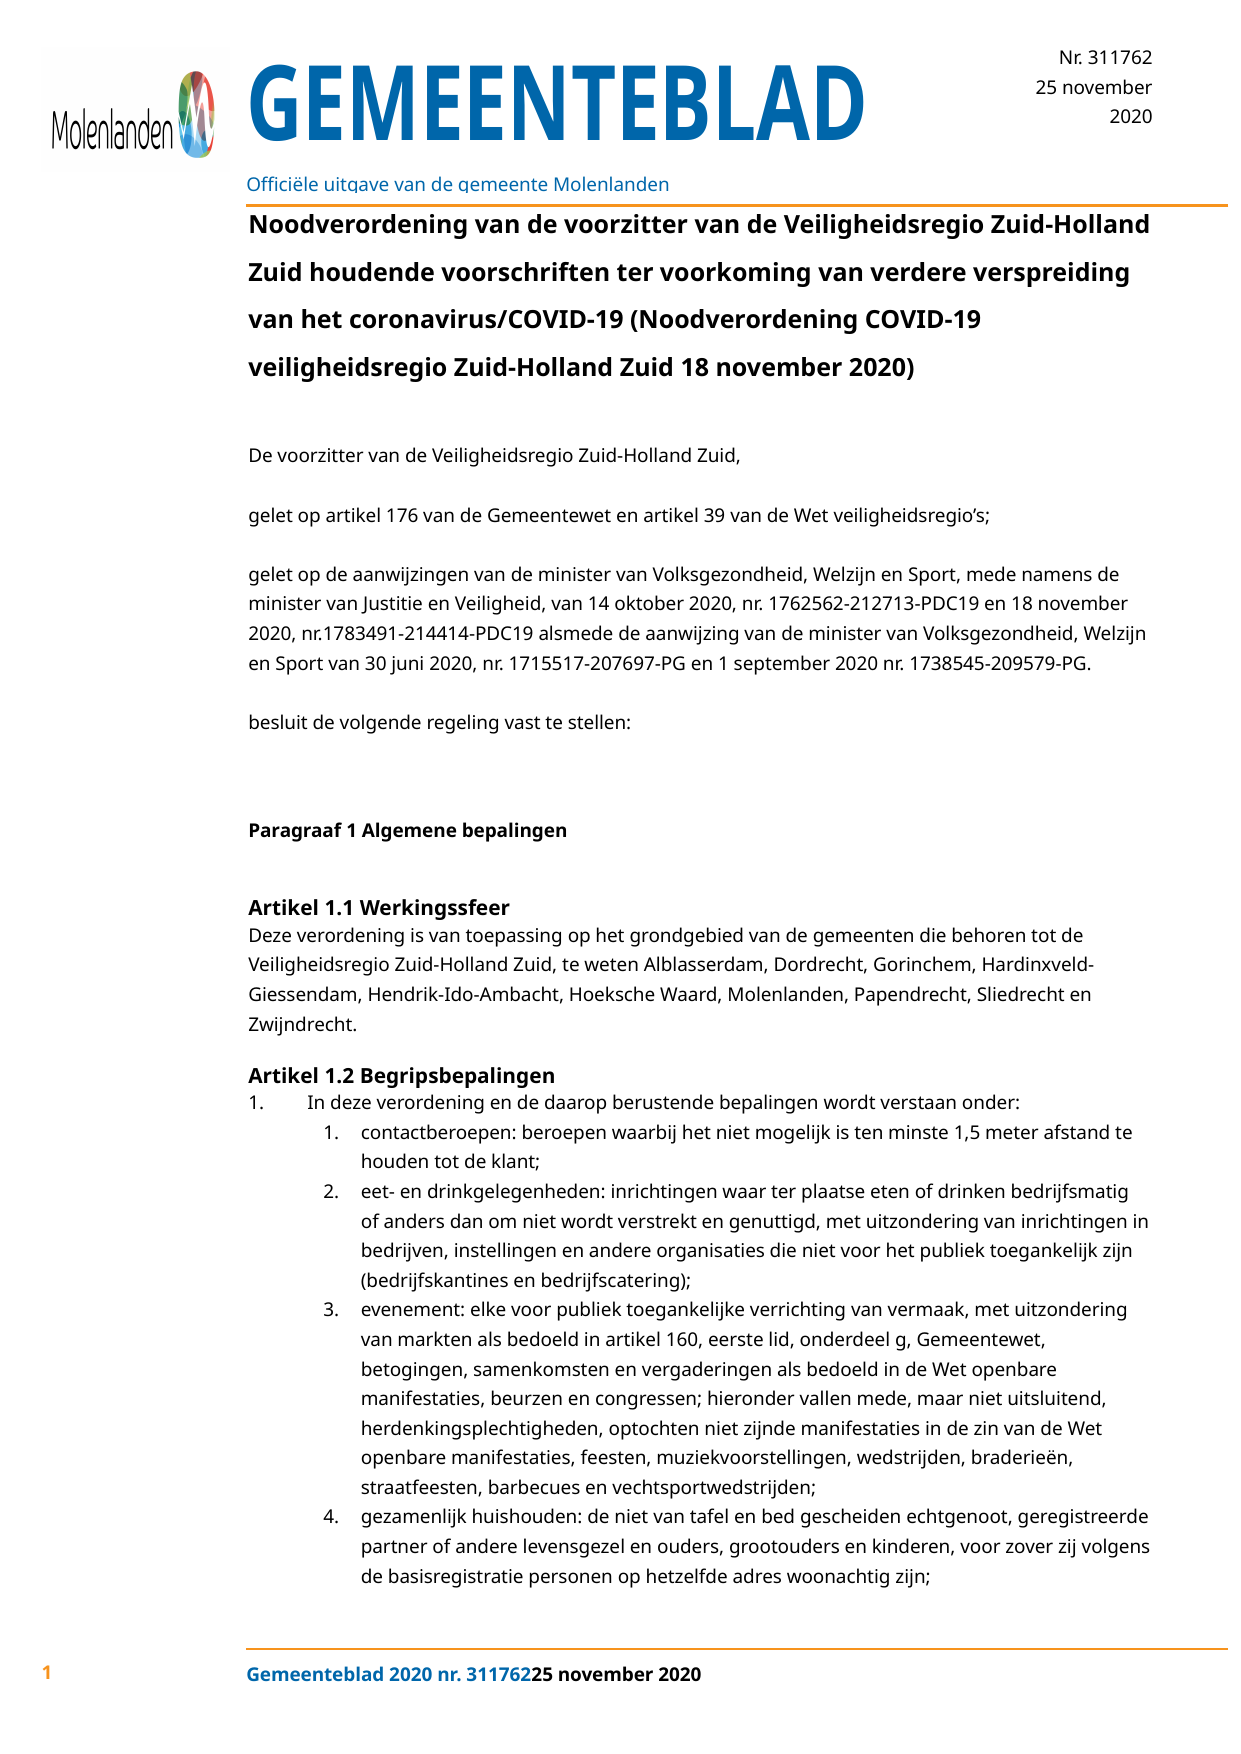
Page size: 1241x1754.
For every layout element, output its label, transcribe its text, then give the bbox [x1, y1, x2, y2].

text Deze verordening is van toepassing op het grondgebied van de gemeenten die behoren tot de Veiligheidsregio Zuid-Holland Zuid, te weten Alblasserdam, Dordrecht, Gorinchem, Hardinxveld-Giessendam, Hendrik-Ido-Ambacht, Hoeksche Waard, Molenlanden, Papendrecht, Sliedrecht en Zwijndrecht. [248, 922, 1152, 1036]
text De voorzitter van de Veiligheidsregio Zuid-Holland Zuid, [248, 443, 1152, 468]
text gelet op de aanwijzingen van de minister van Volksgezondheid, Welzijn en Sport, mede namens de minister van Justitie en Veiligheid, van 14 oktober 2020, nr. 1762562-212713-PDC19 en 18 november 2020, nr.1783491-214414-PDC19 alsmede de aanwijzing van de minister van Volksgezondheid, Welzijn en Sport van 30 juni 2020, nr. 1715517-207697-PG en 1 september 2020 nr. 1738545-209579-PG. [248, 561, 1152, 676]
list gezamenlijk huishouden: de niet van tafel en bed gescheiden echtgenoot, geregistreerde partner of andere levensgezel en ouders, grootouders en kinderen, voor zover zij volgens de basisregistratie personen op hetzelfde adres woonachtig zijn; [323, 1504, 1152, 1589]
list contactberoepen: beroepen waarbij het niet mogelijk is ten minste 1,5 meter afstand te houden tot de klant; [323, 1119, 1152, 1174]
list evenement: elke voor publiek toegankelijke verrichting van vermaak, met uitzondering van markten als bedoeld in artikel 160, eerste lid, onderdeel g, Gemeentewet, betogingen, samenkomsten en vergaderingen als bedoeld in de Wet openbare manifestaties, beurzen en congressen; hieronder vallen mede, maar niet uitsluitend, herdenkingsplechtigheden, optochten niet zijnde manifestaties in de zin van de Wet openbare manifestaties, feesten, muziekvoorstellingen, wedstrijden, braderieën, straatfeesten, barbecues en vechtsportwedstrijden; [323, 1297, 1152, 1500]
text Artikel 1.2 Begripsbepalingen [248, 1061, 1152, 1089]
text gelet op artikel 176 van de Gemeentewet en artikel 39 van de Wet veiligheidsregio’s; [248, 502, 1152, 528]
list eet- en drinkgelegenheden: inrichtingen waar ter plaatse eten of drinken bedrijfsmatig of anders dan om niet wordt verstrekt en genuttigd, met uitzondering van inrichtingen in bedrijven, instellingen en andere organisaties die niet voor het publiek toegankelijk zijn (bedrijfskantines en bedrijfscatering); [323, 1178, 1152, 1293]
text Artikel 1.1 Werkingssfeer [248, 893, 1152, 922]
picture [41, 47, 231, 172]
text Noodverordening van de voorzitter van de Veiligheidsregio Zuid-Holland Zuid houdende voorschriften ter voorkoming van verdere verspreiding van het coronavirus/COVID-19 (Noodverordening COVID-19 veiligheidsregio Zuid-Holland Zuid 18 november 2020) [248, 207, 1152, 384]
text besluit de volgende regeling vast te stellen: [248, 709, 1152, 735]
text Paragraaf 1 Algemene bepalingen [248, 817, 1152, 843]
list In deze verordening en de daarop berustende bepalingen wordt verstaan onder: [248, 1089, 1152, 1115]
